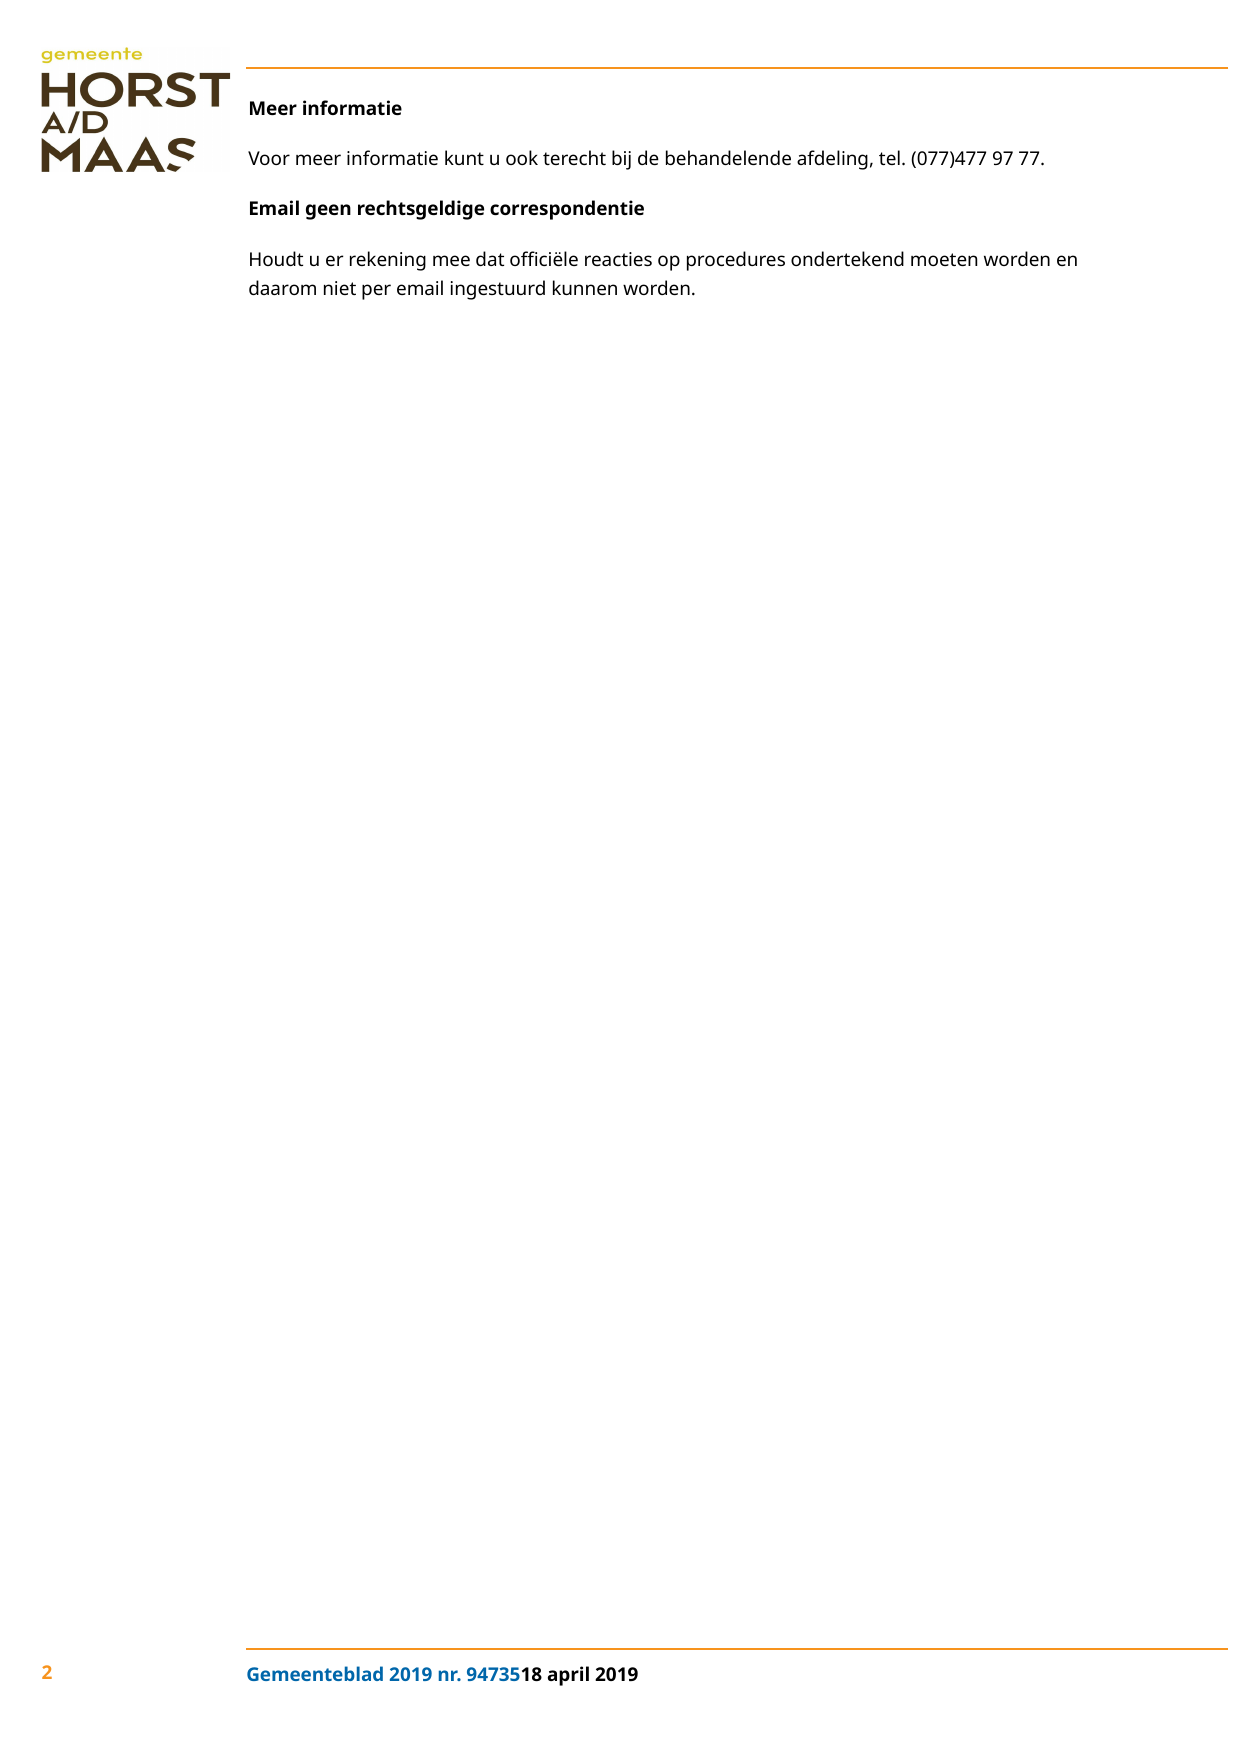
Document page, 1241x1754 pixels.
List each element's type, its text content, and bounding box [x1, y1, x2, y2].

text Houdt u er rekening mee dat officiële reacties op procedures ondertekend moeten worden en daarom niet per email ingestuurd kunnen worden. [248, 246, 1152, 301]
picture [41, 47, 231, 172]
text Email geen rechtsgeldige correspondentie [248, 196, 1152, 221]
text Voor meer informatie kunt u ook terecht bij de behandelende afdeling, tel. (077)477 97 77. [248, 145, 1152, 171]
text Meer informatie [248, 95, 1152, 121]
